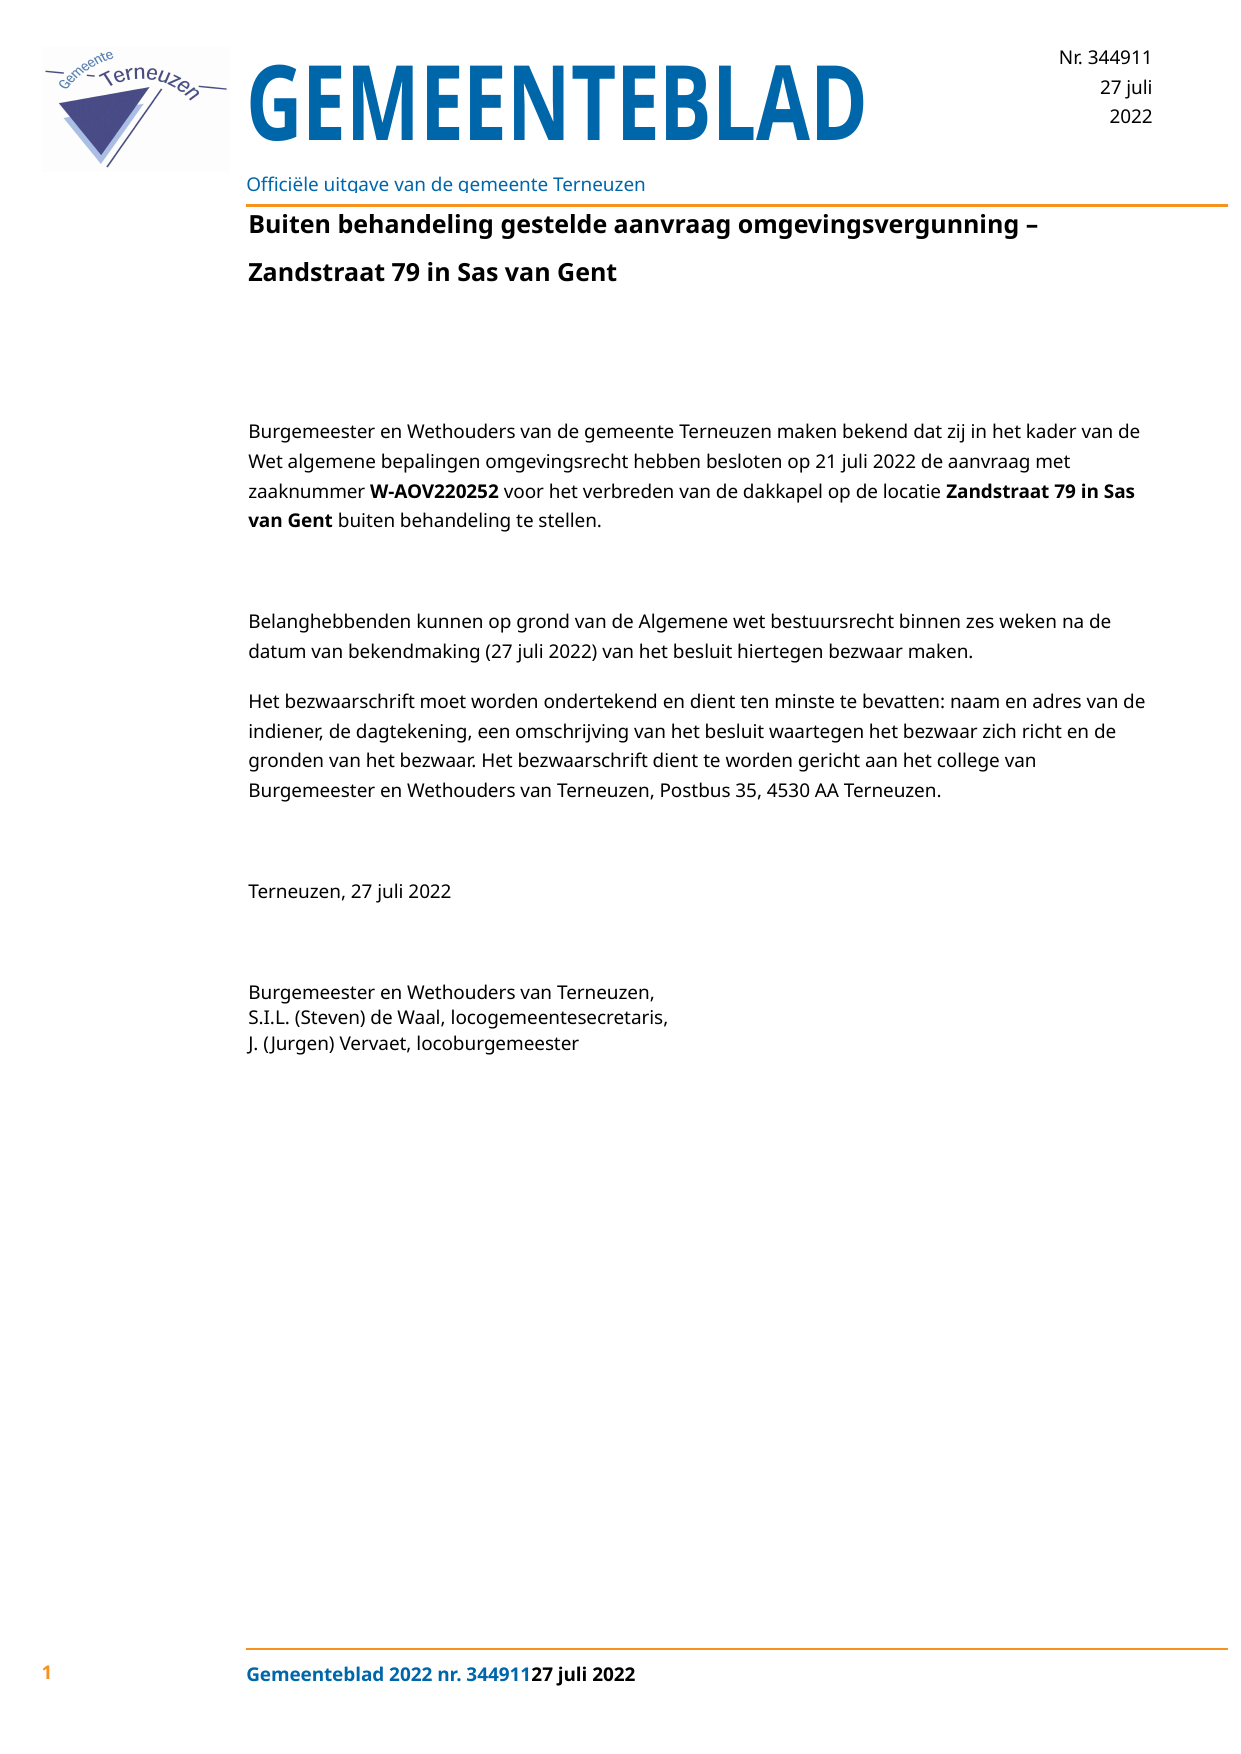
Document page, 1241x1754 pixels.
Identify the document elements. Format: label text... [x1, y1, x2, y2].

table_cell J. (Jurgen) Vervaet, locoburgemeester [248, 1030, 1152, 1056]
table_cell [837, 1005, 1152, 1030]
text Terneuzen, 27 juli 2022 [248, 878, 1152, 904]
table_header Burgemeester en Wethouders van Terneuzen, [248, 979, 1152, 1004]
text Buiten behandeling gestelde aanvraag omgevingsvergunning – Zandstraat 79 in Sas van Gent [248, 207, 1152, 288]
text Het bezwaarschrift moet worden ondertekend en dient ten minste te bevatten: naam en adres van de indiener, de dagtekening, een omschrijving van het besluit waartegen het bezwaar zich richt en de gronden van het bezwaar. Het bezwaarschrift dient te worden gericht aan het college van Burgemeester en Wethouders van Terneuzen, Postbus 35, 4530 AA Terneuzen. [248, 688, 1152, 803]
picture [41, 47, 231, 172]
table_cell S.I.L. (Steven) de Waal, locogemeentesecretaris, [248, 1005, 837, 1030]
text Belanghebbenden kunnen op grond van de Algemene wet bestuursrecht binnen zes weken na de datum van bekendmaking (27 juli 2022) van het besluit hiertegen bezwaar maken. [248, 608, 1152, 664]
text Burgemeester en Wethouders van de gemeente Terneuzen maken bekend dat zij in het kader van de Wet algemene bepalingen omgevingsrecht hebben besloten op 21 juli 2022 de aanvraag met zaaknummer W-AOV220252 voor het verbreden van de dakkapel op de locatie Zandstraat 79 in Sas van Gent buiten behandeling te stellen. [248, 419, 1152, 533]
